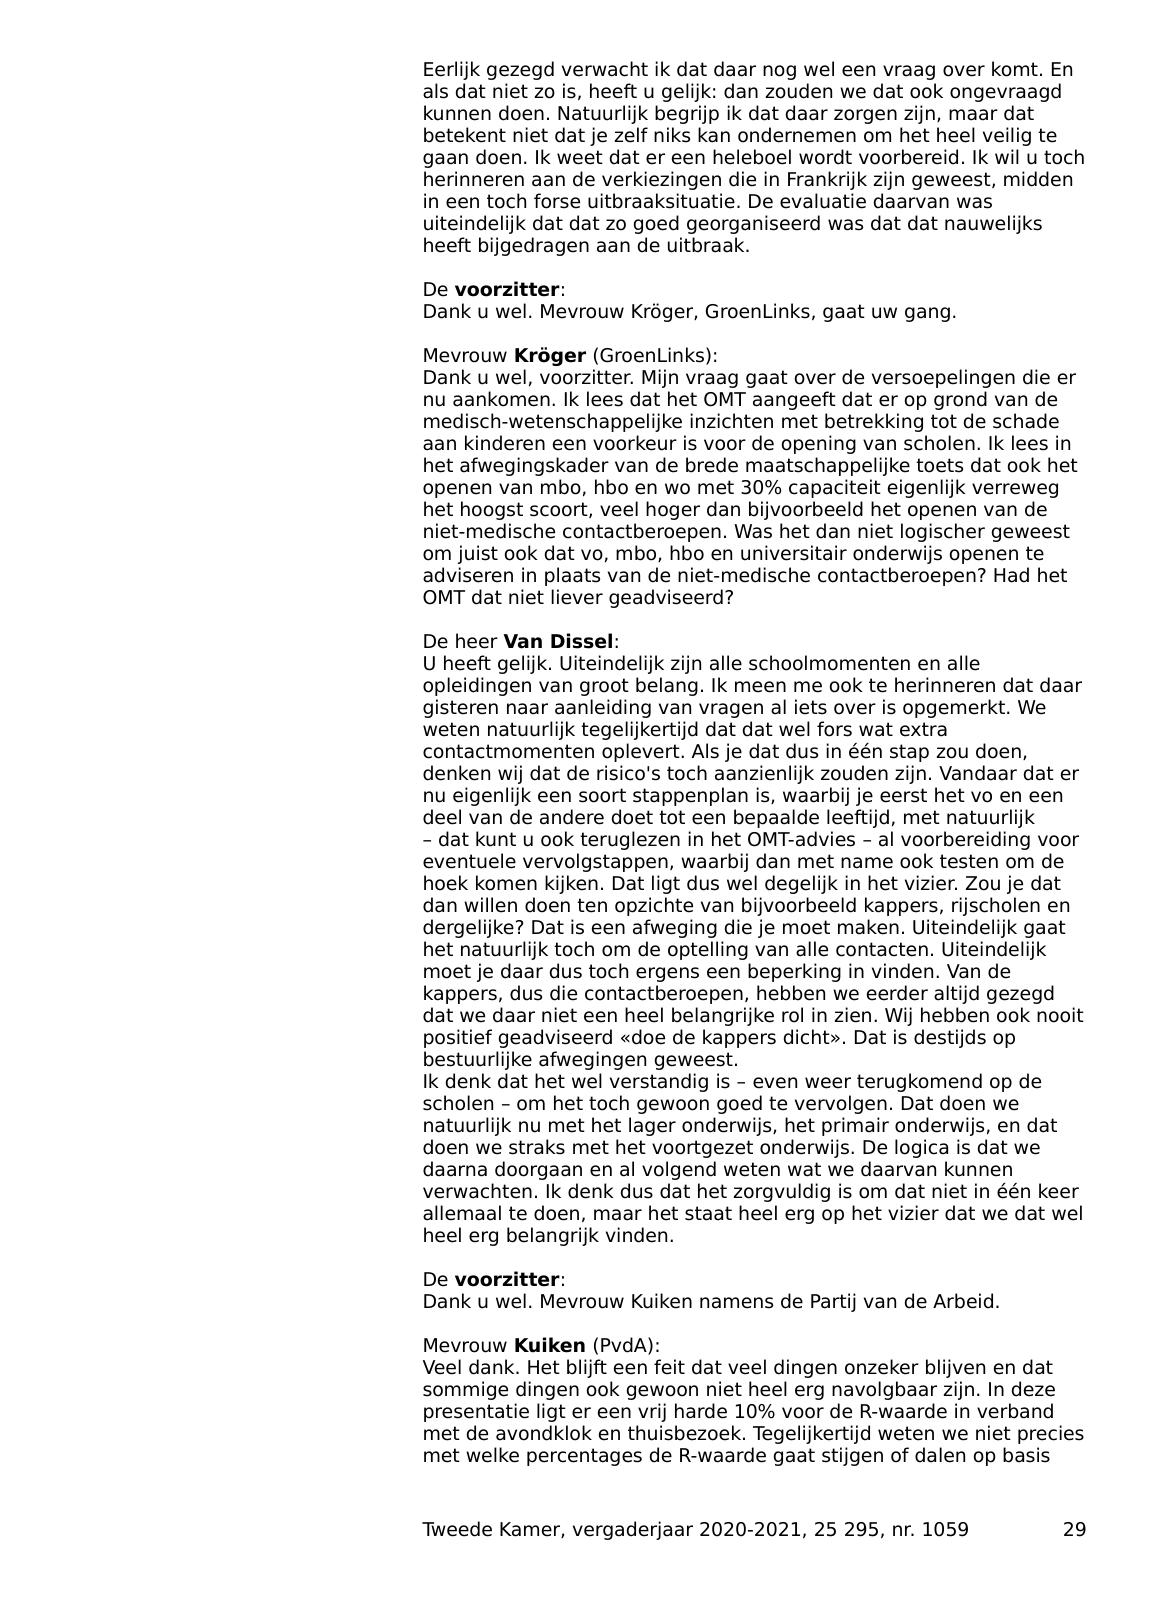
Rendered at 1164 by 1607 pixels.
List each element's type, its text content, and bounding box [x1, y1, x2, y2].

text De voorzitter: [422, 1269, 1087, 1291]
text U heeft gelijk. Uiteindelijk zijn alle schoolmomenten en alle opleidingen van groot belang. Ik meen me ook te herinneren dat daar gisteren naar aanleiding van vragen al iets over is opgemerkt. We weten natuurlijk tegelijkertijd dat dat wel fors wat extra contactmomenten oplevert. Als je dat dus in één stap zou doen, denken wij dat de risico's toch aanzienlijk zouden zijn. Vandaar dat er nu eigenlijk een soort stappenplan is, waarbij je eerst het vo en een deel van de andere doet tot een bepaalde leeftijd, met natuurlijk – dat kunt u ook teruglezen in het OMT-advies – al voorbereiding voor eventuele vervolgstappen, waarbij dan met name ook testen om de hoek komen kijken. Dat ligt dus wel degelijk in het vizier. Zou je dat dan willen doen ten opzichte van bijvoorbeeld kappers, rijscholen en dergelijke? Dat is een afweging die je moet maken. Uiteindelijk gaat het natuurlijk toch om de optelling van alle contacten. Uiteindelijk moet je daar dus toch ergens een beperking in vinden. Van de kappers, dus die contactberoepen, hebben we eerder altijd gezegd dat we daar niet een heel belangrijke rol in zien. Wij hebben ook nooit positief geadviseerd «doe de kappers dicht». Dat is destijds op bestuurlijke afwegingen geweest. [422, 653, 1087, 1071]
text Dank u wel, voorzitter. Mijn vraag gaat over de versoepelingen die er nu aankomen. Ik lees dat het OMT aangeeft dat er op grond van de medisch-wetenschappelijke inzichten met betrekking tot de schade aan kinderen een voorkeur is voor de opening van scholen. Ik lees in het afwegingskader van de brede maatschappelijke toets dat ook het openen van mbo, hbo en wo met 30% capaciteit eigenlijk verreweg het hoogst scoort, veel hoger dan bijvoorbeeld het openen van de niet-medische contactberoepen. Was het dan niet logischer geweest om juist ook dat vo, mbo, hbo en universitair onderwijs openen te adviseren in plaats van de niet-medische contactberoepen? Had het OMT dat niet liever geadviseerd? [422, 367, 1087, 609]
text De voorzitter: [422, 279, 1087, 301]
text Mevrouw Kröger (GroenLinks): [422, 345, 1087, 367]
text Mevrouw Kuiken (PvdA): [422, 1335, 1087, 1357]
text Veel dank. Het blijft een feit dat veel dingen onzeker blijven en dat sommige dingen ook gewoon niet heel erg navolgbaar zijn. In deze presentatie ligt er een vrij harde 10% voor de R-waarde in verband met de avondklok en thuisbezoek. Tegelijkertijd weten we niet precies met welke percentages de R-waarde gaat stijgen of dalen op basis [422, 1357, 1087, 1467]
text Ik denk dat het wel verstandig is – even weer terugkomend op de scholen – om het toch gewoon goed te vervolgen. Dat doen we natuurlijk nu met het lager onderwijs, het primair onderwijs, en dat doen we straks met het voortgezet onderwijs. De logica is dat we daarna doorgaan en al volgend weten wat we daarvan kunnen verwachten. Ik denk dus dat het zorgvuldig is om dat niet in één keer allemaal te doen, maar het staat heel erg op het vizier dat we dat wel heel erg belangrijk vinden. [422, 1071, 1087, 1247]
text Dank u wel. Mevrouw Kröger, GroenLinks, gaat uw gang. [422, 301, 1087, 323]
text Eerlijk gezegd verwacht ik dat daar nog wel een vraag over komt. En als dat niet zo is, heeft u gelijk: dan zouden we dat ook ongevraagd kunnen doen. Natuurlijk begrijp ik dat daar zorgen zijn, maar dat betekent niet dat je zelf niks kan ondernemen om het heel veilig te gaan doen. Ik weet dat er een heleboel wordt voorbereid. Ik wil u toch herinneren aan de verkiezingen die in Frankrijk zijn geweest, midden in een toch forse uitbraaksituatie. De evaluatie daarvan was uiteindelijk dat dat zo goed georganiseerd was dat dat nauwelijks heeft bijgedragen aan de uitbraak. [422, 59, 1087, 257]
text Dank u wel. Mevrouw Kuiken namens de Partij van de Arbeid. [422, 1291, 1087, 1313]
text De heer Van Dissel: [422, 631, 1087, 653]
